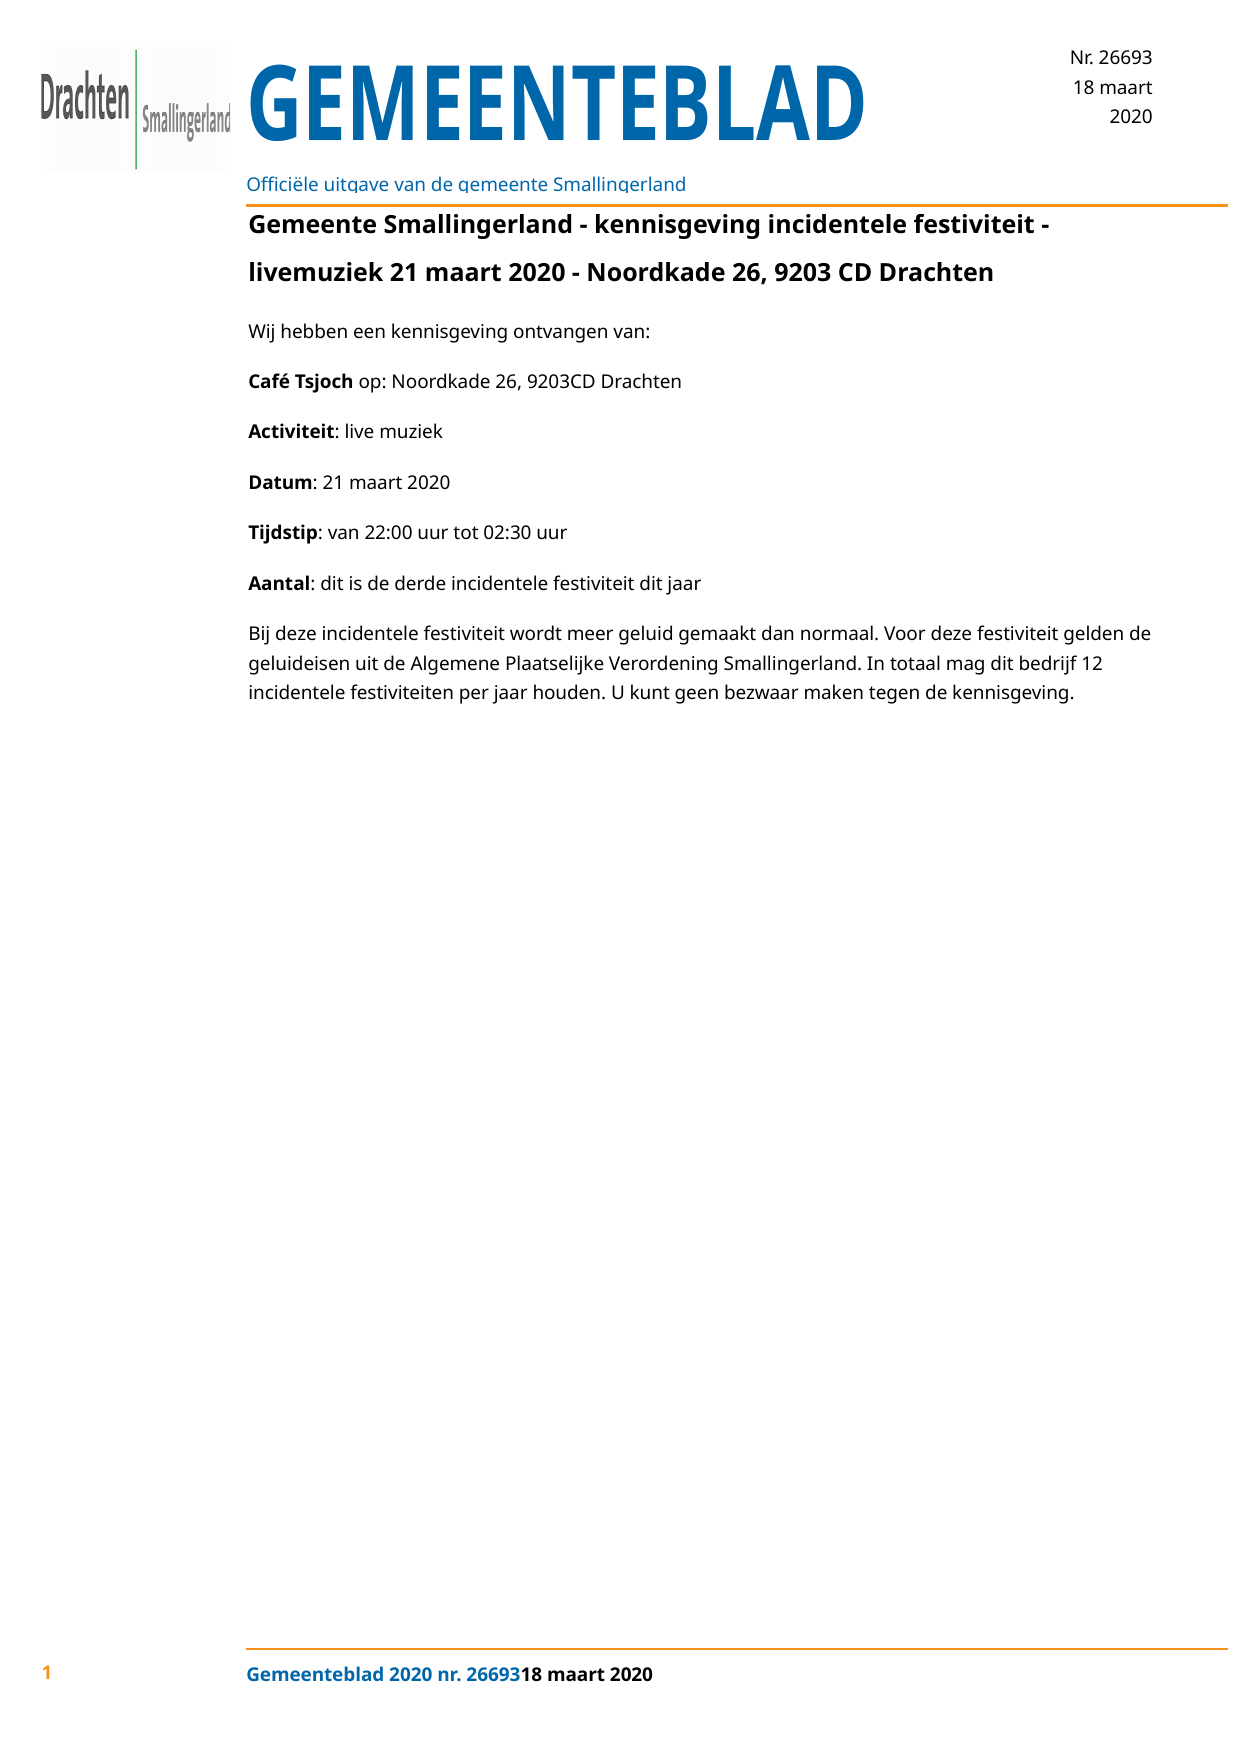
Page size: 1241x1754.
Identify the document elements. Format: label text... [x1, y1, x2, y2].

text Datum: 21 maart 2020 [248, 469, 1152, 495]
text Activiteit: live muziek [248, 419, 1152, 444]
text Café Tsjoch op: Noordkade 26, 9203CD Drachten [248, 368, 1152, 394]
text Wij hebben een kennisgeving ontvangen van: [248, 318, 1152, 344]
text Tijdstip: van 22:00 uur tot 02:30 uur [248, 519, 1152, 545]
text Aantal: dit is de derde incidentele festiviteit dit jaar [248, 570, 1152, 596]
picture [41, 47, 231, 172]
text Bij deze incidentele festiviteit wordt meer geluid gemaakt dan normaal. Voor deze festiviteit gelden de geluideisen uit de Algemene Plaatselijke Verordening Smallingerland. In totaal mag dit bedrijf 12 incidentele festiviteiten per jaar houden. U kunt geen bezwaar maken tegen de kennisgeving. [248, 620, 1152, 705]
text Gemeente Smallingerland - kennisgeving incidentele festiviteit - livemuziek 21 maart 2020 - Noordkade 26, 9203 CD Drachten [248, 207, 1152, 288]
